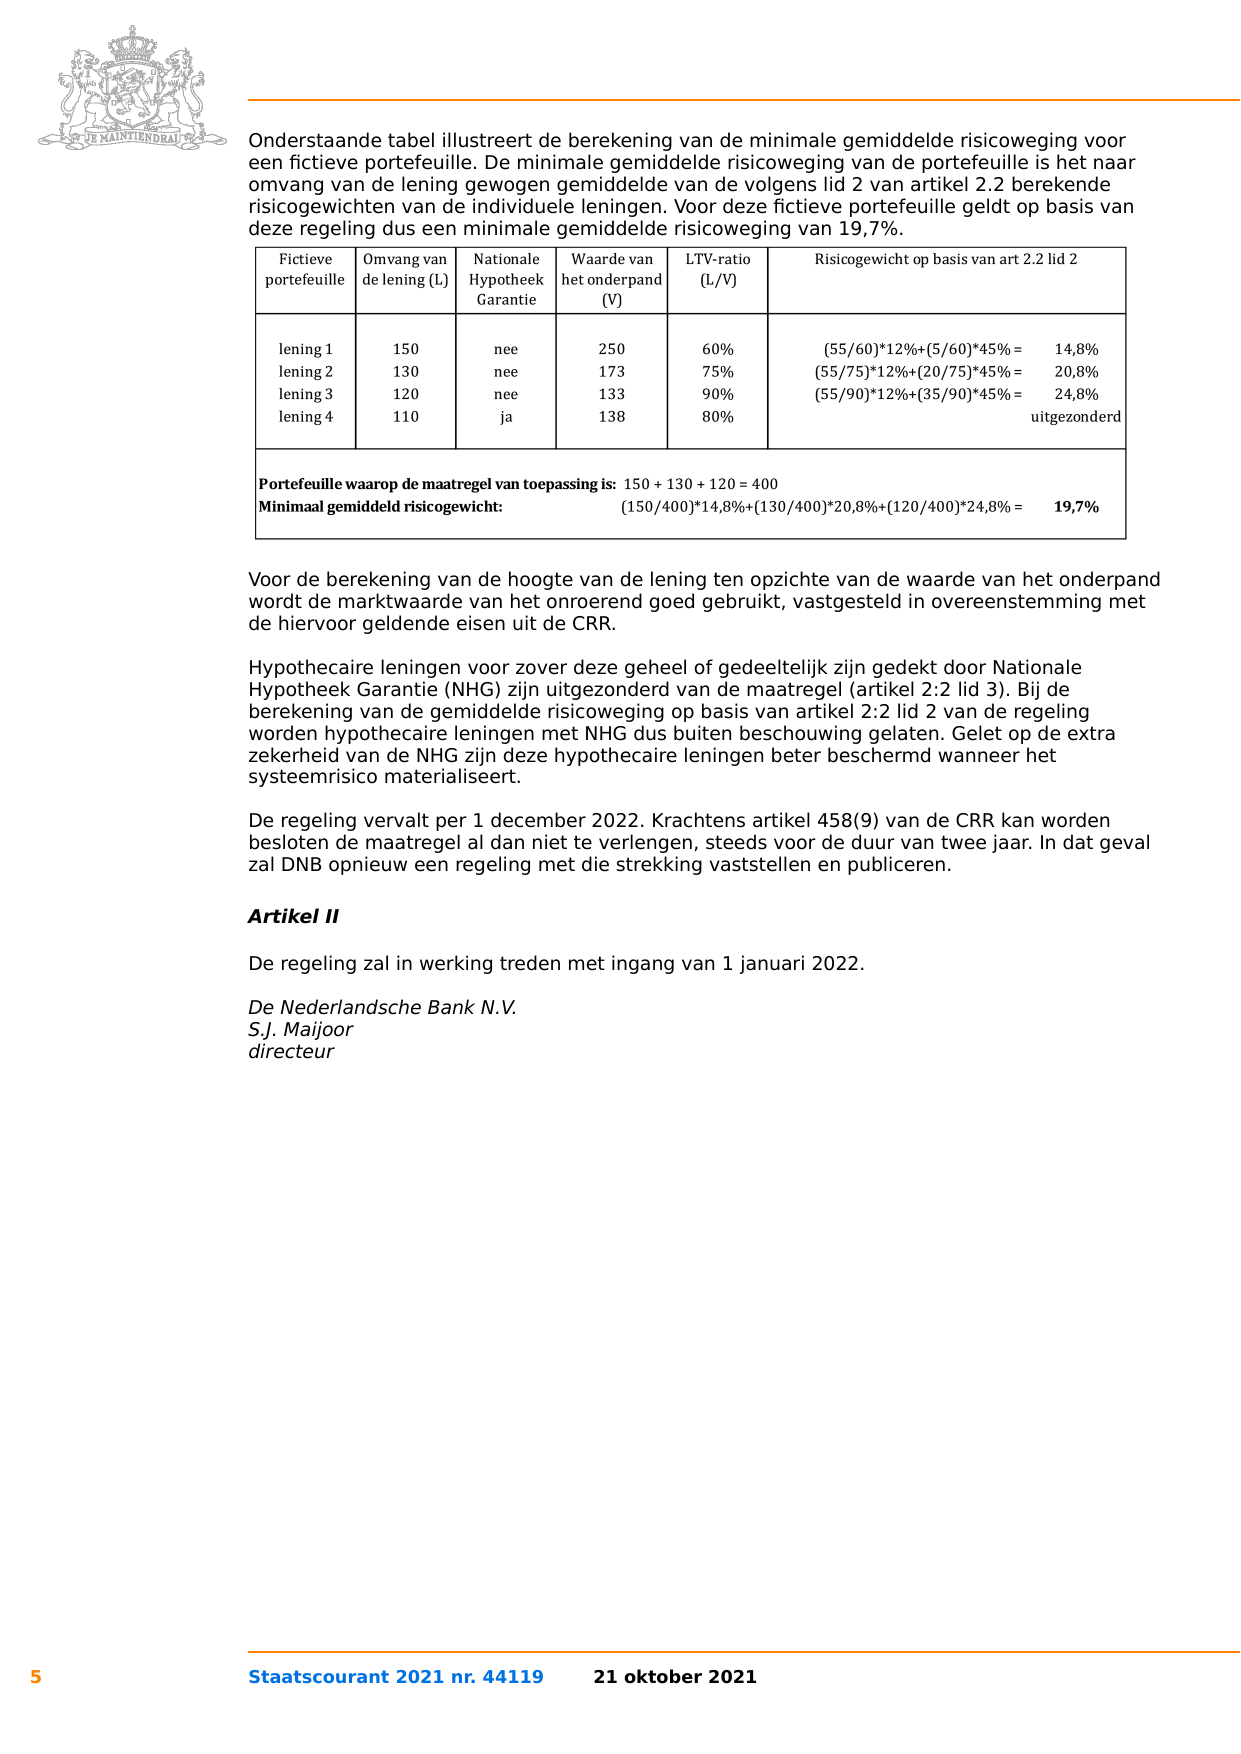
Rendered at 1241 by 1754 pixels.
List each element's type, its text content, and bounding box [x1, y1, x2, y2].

text De Nederlandsche Bank N.V. S.J. Maijoor directeur [248, 997, 1163, 1063]
text Voor de berekening van de hoogte van de lening ten opzichte van de waarde van het onderpand wordt de marktwaarde van het onroerend goed gebruikt, vastgesteld in overeenstemming met de hiervoor geldende eisen uit de CRR. [248, 569, 1163, 635]
text Onderstaande tabel illustreert de berekening van de minimale gemiddelde risicoweging voor een fictieve portefeuille. De minimale gemiddelde risicoweging van de portefeuille is het naar omvang van de lening gewogen gemiddelde van de volgens lid 2 van artikel 2.2 berekende risicogewichten van de individuele leningen. Voor deze fictieve portefeuille geldt op basis van deze regeling dus een minimale gemiddelde risicoweging van 19,7%. [248, 130, 1163, 547]
picture [248, 239, 1134, 547]
subtitle Artikel II [248, 906, 1163, 928]
text De regeling vervalt per 1 december 2022. Krachtens artikel 458(9) van de CRR kan worden besloten de maatregel al dan niet te verlengen, steeds voor de duur van twee jaar. In dat geval zal DNB opnieuw een regeling met die strekking vaststellen en publiceren. [248, 810, 1163, 876]
text Hypothecaire leningen voor zover deze geheel of gedeeltelijk zijn gedekt door Nationale Hypotheek Garantie (NHG) zijn uitgezonderd van de maatregel (artikel 2:2 lid 3). Bij de berekening van de gemiddelde risicoweging op basis van artikel 2:2 lid 2 van de regeling worden hypothecaire leningen met NHG dus buiten beschouwing gelaten. Gelet op de extra zekerheid van de NHG zijn deze hypothecaire leningen beter beschermd wanneer het systeemrisico materialiseert. [248, 657, 1163, 788]
picture [38, 25, 227, 150]
text De regeling zal in werking treden met ingang van 1 januari 2022. [248, 953, 1163, 975]
